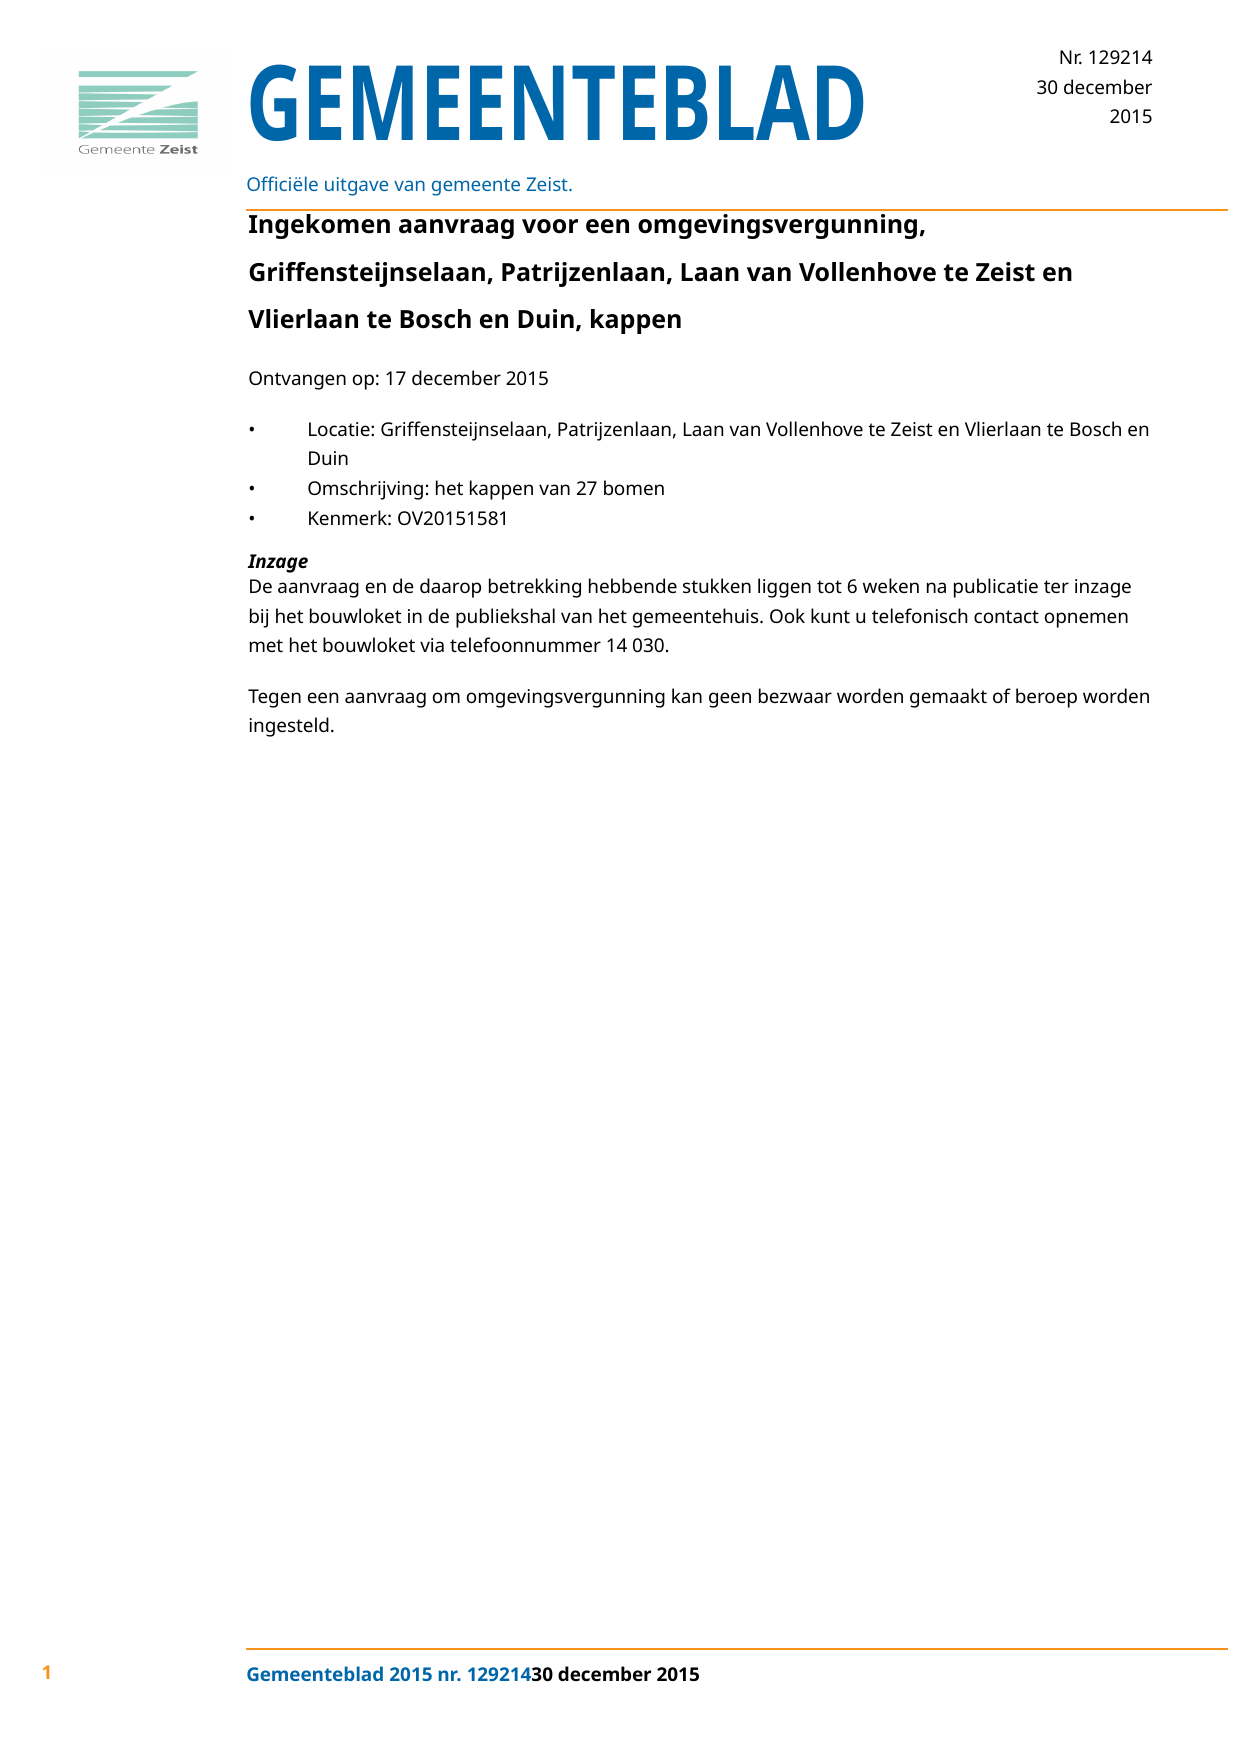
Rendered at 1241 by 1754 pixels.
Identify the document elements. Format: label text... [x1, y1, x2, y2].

text Inzage [248, 548, 1152, 573]
text De aanvraag en de daarop betrekking hebbende stukken liggen tot 6 weken na publicatie ter inzage bij het bouwloket in de publiekshal van het gemeentehuis. Ook kunt u telefonisch contact opnemen met het bouwloket via telefoonnummer 14 030. [248, 573, 1152, 658]
text Tegen een aanvraag om omgevingsvergunning kan geen bezwaar worden gemaakt of beroep worden ingesteld. [248, 683, 1152, 738]
list Kenmerk: OV20151581 [248, 505, 1152, 530]
list Omschrijving: het kappen van 27 bomen [248, 475, 1152, 501]
picture [41, 47, 231, 172]
list Locatie: Griffensteijnselaan, Patrijzenlaan, Laan van Vollenhove te Zeist en Vlierlaan te Bosch en Duin [248, 416, 1152, 471]
text Ontvangen op: 17 december 2015 [248, 366, 1152, 391]
text Ingekomen aanvraag voor een omgevingsvergunning, Griffensteijnselaan, Patrijzenlaan, Laan van Vollenhove te Zeist en Vlierlaan te Bosch en Duin, kappen [248, 211, 1152, 336]
